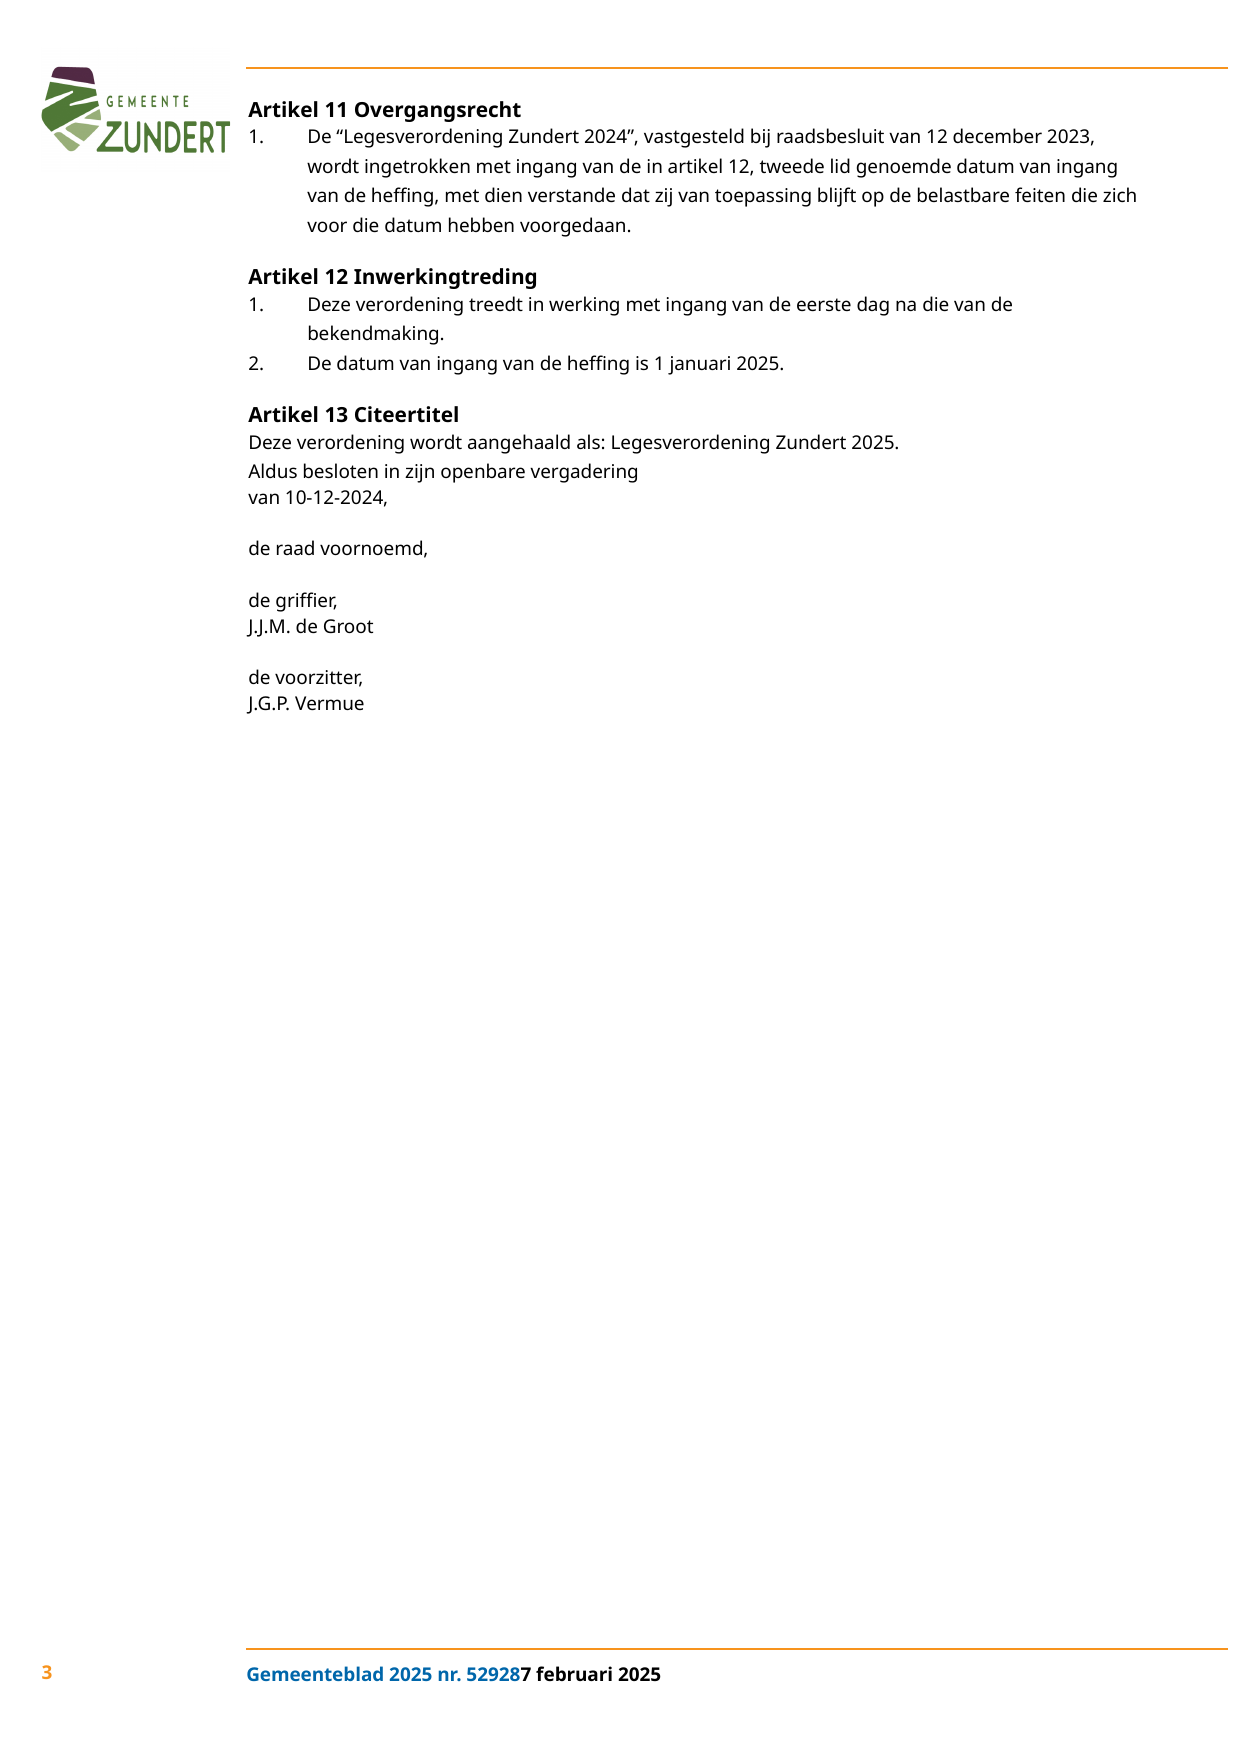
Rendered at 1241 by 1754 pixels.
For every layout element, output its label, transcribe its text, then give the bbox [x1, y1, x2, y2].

text de raad voornoemd, [248, 536, 1152, 561]
list De datum van ingang van de heffing is 1 januari 2025. [248, 350, 1152, 376]
text de voorzitter, [248, 664, 1152, 690]
text Deze verordening wordt aangehaald als: Legesverordening Zundert 2025. [248, 429, 1152, 454]
list Deze verordening treedt in werking met ingang van de eerste dag na die van de bekendmaking. [248, 291, 1152, 346]
text Artikel 13 Citeertitel [248, 400, 1152, 429]
text Artikel 11 Overgangsrecht [248, 95, 1152, 123]
text Artikel 12 Inwerkingtreding [248, 262, 1152, 291]
list De “Legesverordening Zundert 2024”, vastgesteld bij raadsbesluit van 12 december 2023, wordt ingetrokken met ingang van de in artikel 12, tweede lid genoemde datum van ingang van de heffing, met dien verstande dat zij van toepassing blijft op de belastbare feiten die zich voor die datum hebben voorgedaan. [248, 123, 1152, 238]
text Aldus besloten in zijn openbare vergadering [248, 458, 1152, 484]
text van 10-12-2024, [248, 484, 1152, 510]
text de griffier, [248, 587, 1152, 613]
text J.J.M. de Groot [248, 613, 1152, 638]
text J.G.P. Vermue [248, 690, 1152, 716]
picture [41, 47, 231, 172]
